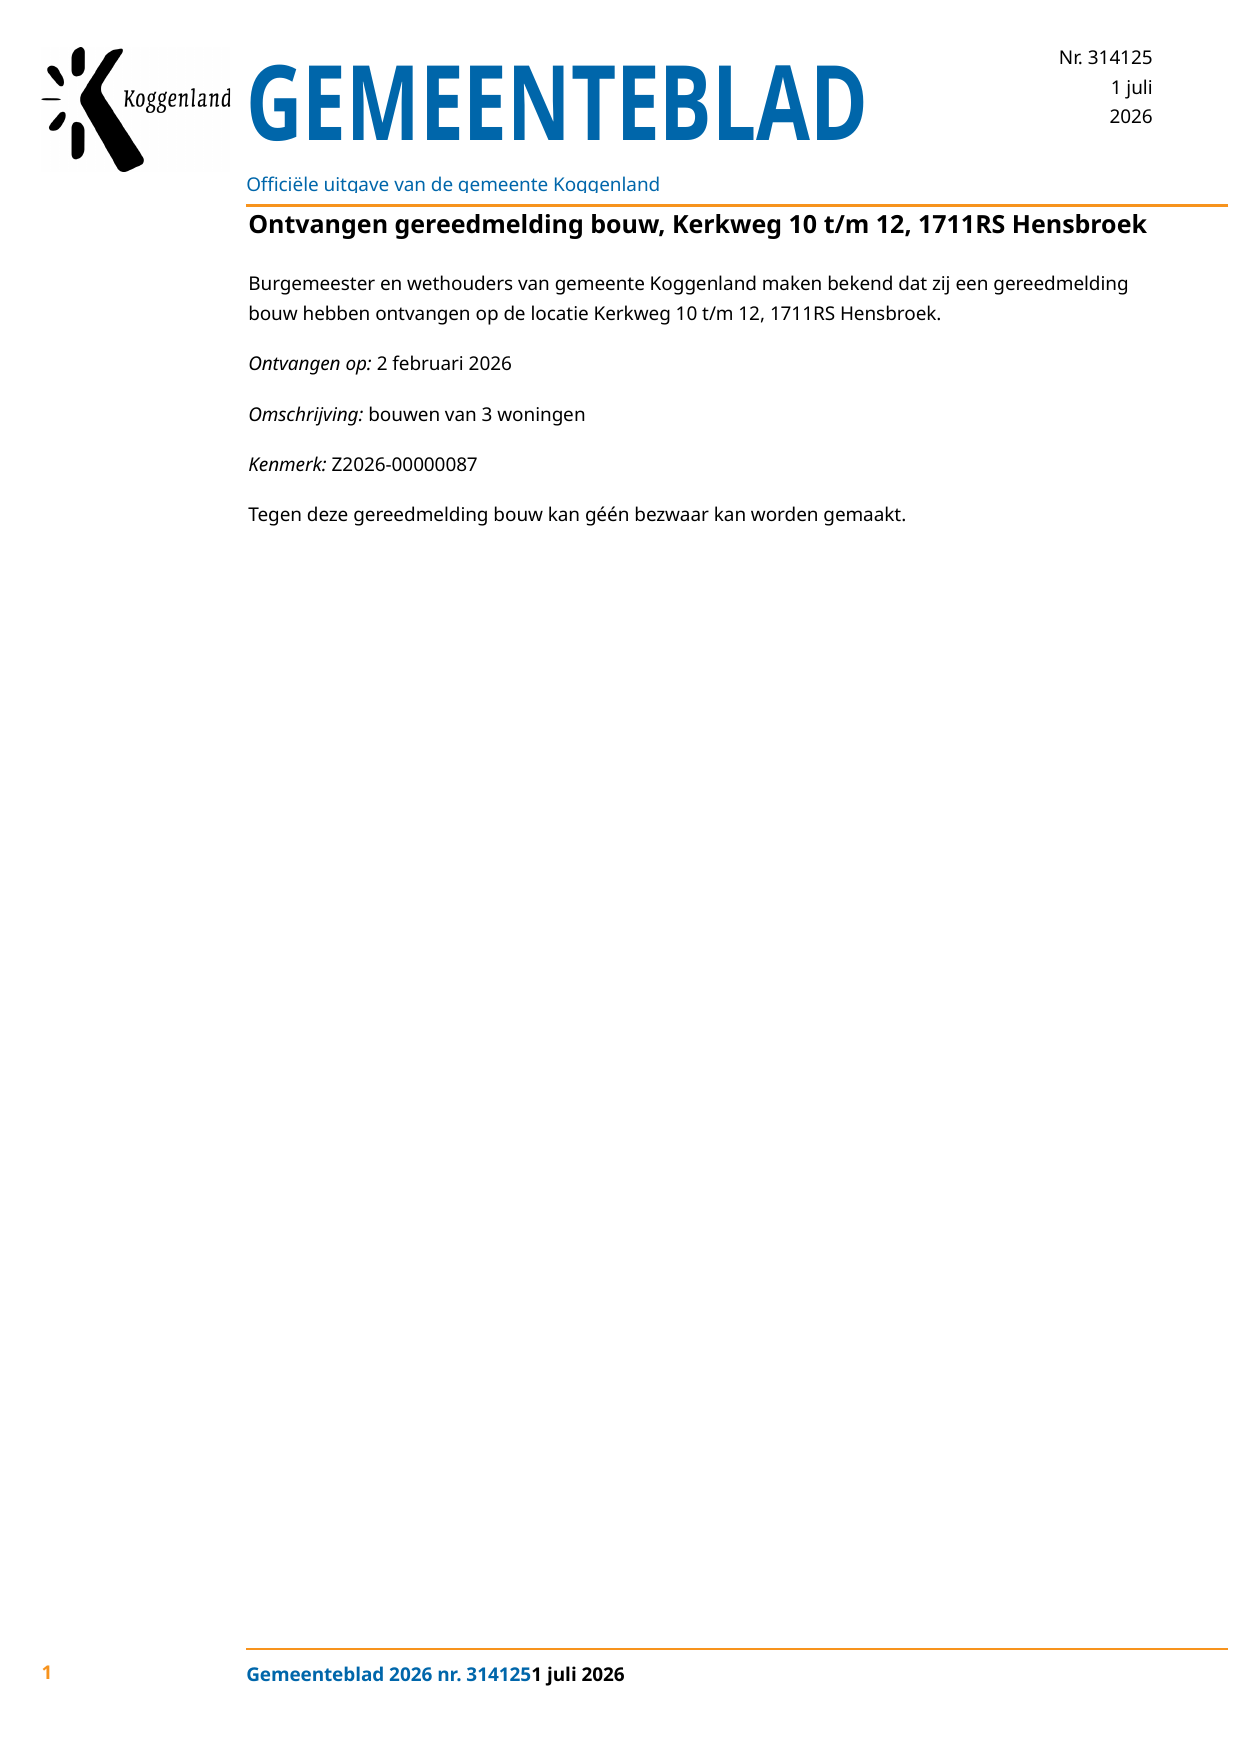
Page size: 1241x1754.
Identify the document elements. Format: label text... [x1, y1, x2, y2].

text Tegen deze gereedmelding bouw kan géén bezwaar kan worden gemaakt. [248, 502, 1152, 527]
text Omschrijving: bouwen van 3 woningen [248, 401, 1152, 426]
text Burgemeester en wethouders van gemeente Koggenland maken bekend dat zij een gereedmelding bouw hebben ontvangen op de locatie Kerkweg 10 t/m 12, 1711RS Hensbroek. [248, 270, 1152, 326]
text Ontvangen op: 2 februari 2026 [248, 350, 1152, 376]
text Ontvangen gereedmelding bouw, Kerkweg 10 t/m 12, 1711RS Hensbroek [248, 207, 1152, 241]
text Kenmerk: Z2026-00000087 [248, 451, 1152, 477]
picture [41, 47, 231, 172]
